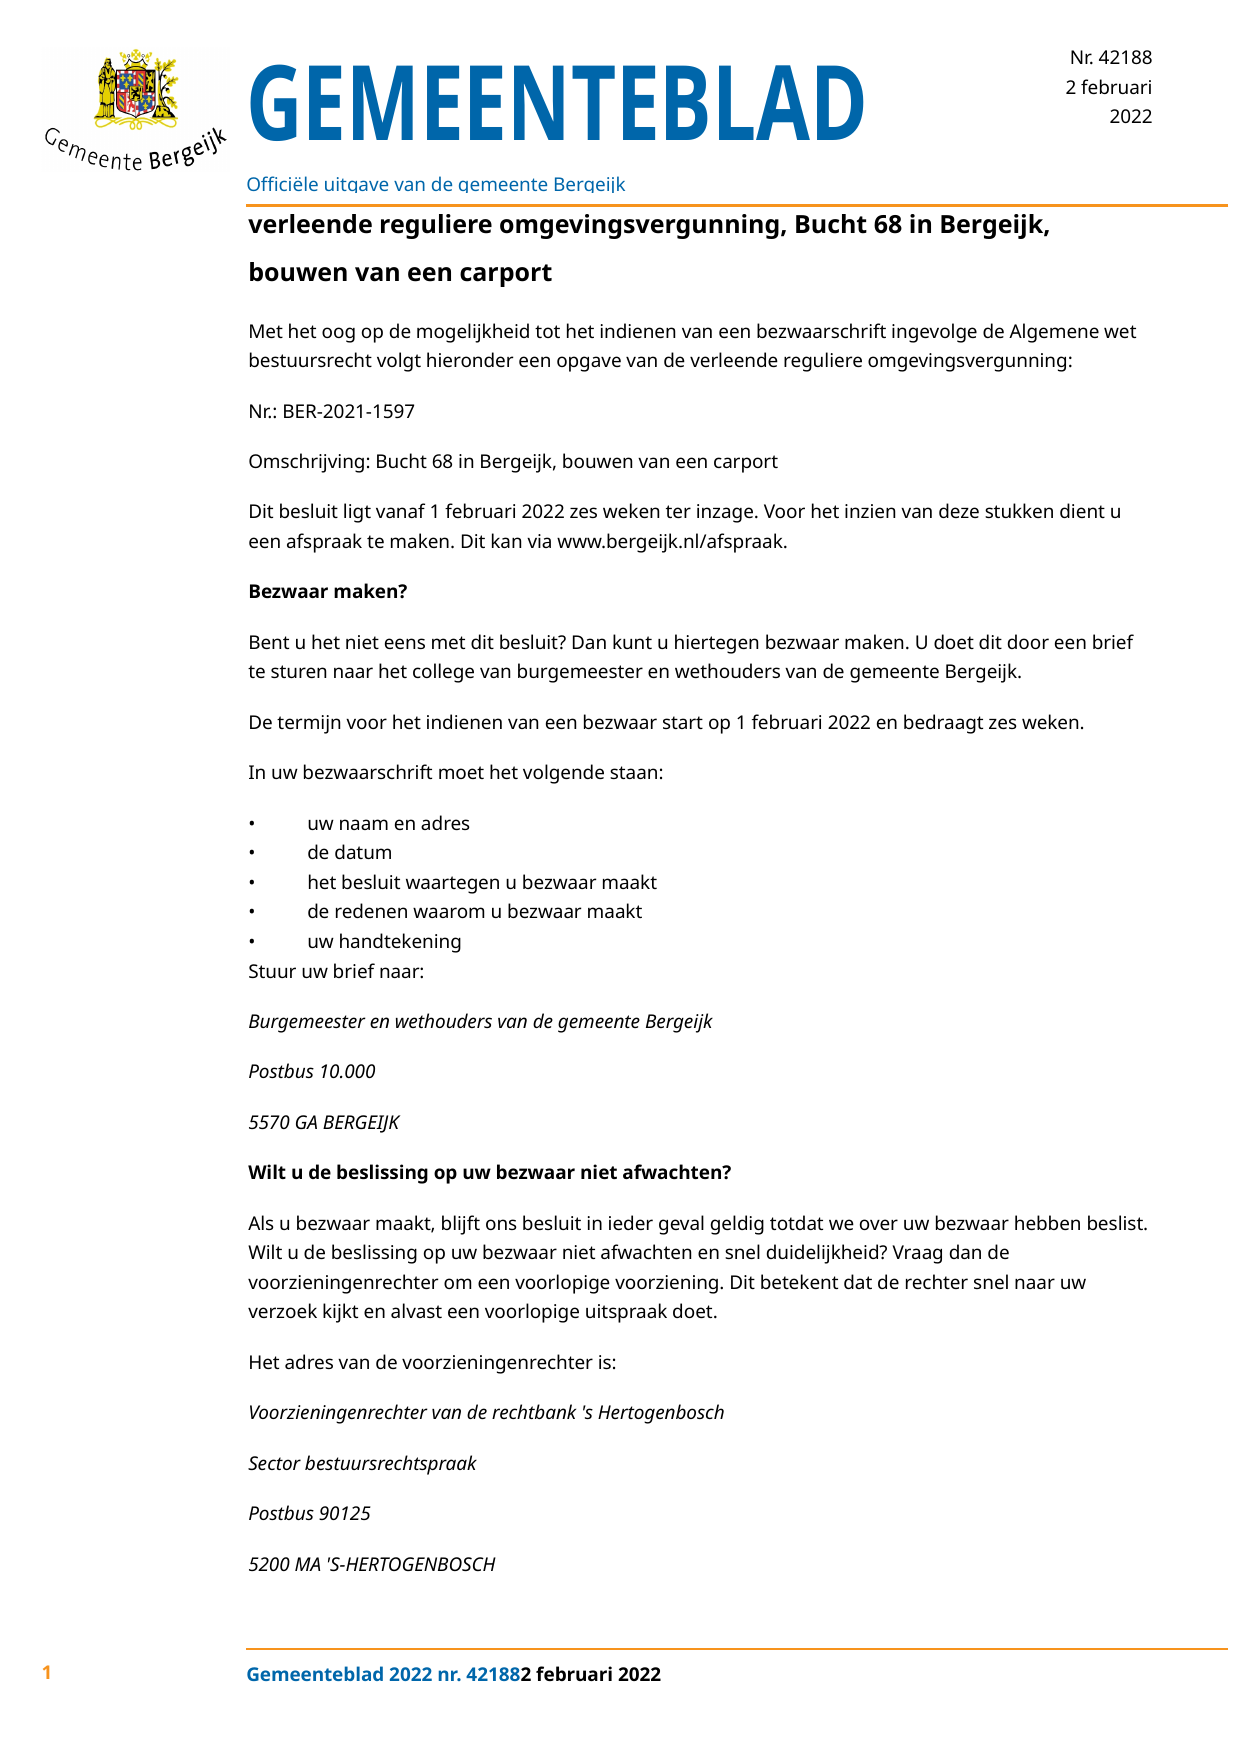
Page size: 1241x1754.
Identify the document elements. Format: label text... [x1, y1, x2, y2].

text In uw bezwaarschrift moet het volgende staan: [248, 759, 1152, 785]
text Wilt u de beslissing op uw bezwaar niet afwachten? [248, 1159, 1152, 1185]
text 5200 MA 'S-HERTOGENBOSCH [248, 1551, 1152, 1577]
picture [41, 47, 231, 172]
text De termijn voor het indienen van een bezwaar start op 1 februari 2022 en bedraagt zes weken. [248, 709, 1152, 735]
text Het adres van de voorzieningenrechter is: [248, 1349, 1152, 1375]
text Postbus 10.000 [248, 1059, 1152, 1084]
text Dit besluit ligt vanaf 1 februari 2022 zes weken ter inzage. Voor het inzien van deze stukken dient u een afspraak te maken. Dit kan via www.bergeijk.nl/afspraak. [248, 499, 1152, 554]
text Als u bezwaar maakt, blijft ons besluit in ieder geval geldig totdat we over uw bezwaar hebben beslist. Wilt u de beslissing op uw bezwaar niet afwachten en snel duidelijkheid? Vraag dan de voorzieningenrechter om een voorlopige voorziening. Dit betekent dat de rechter snel naar uw verzoek kijkt en alvast een voorlopige uitspraak doet. [248, 1210, 1152, 1324]
list het besluit waartegen u bezwaar maakt [248, 869, 1152, 895]
text Bent u het niet eens met dit besluit? Dan kunt u hiertegen bezwaar maken. U doet dit door een brief te sturen naar het college van burgemeester en wethouders van de gemeente Bergeijk. [248, 629, 1152, 684]
list uw handtekening [248, 928, 1152, 954]
text Burgemeester en wethouders van de gemeente Bergeijk [248, 1008, 1152, 1034]
text Stuur uw brief naar: [248, 958, 1152, 984]
text Met het oog op de mogelijkheid tot het indienen van een bezwaarschrift ingevolge de Algemene wet bestuursrecht volgt hieronder een opgave van de verleende reguliere omgevingsvergunning: [248, 318, 1152, 373]
text Bezwaar maken? [248, 579, 1152, 604]
text verleende reguliere omgevingsvergunning, Bucht 68 in Bergeijk, bouwen van een carport [248, 207, 1152, 288]
text Nr.: BER-2021-1597 [248, 398, 1152, 424]
list de redenen waarom u bezwaar maakt [248, 899, 1152, 924]
text Postbus 90125 [248, 1500, 1152, 1526]
list uw naam en adres [248, 810, 1152, 836]
text Sector bestuursrechtspraak [248, 1450, 1152, 1476]
text Omschrijving: Bucht 68 in Bergeijk, bouwen van een carport [248, 448, 1152, 474]
text 5570 GA BERGEIJK [248, 1109, 1152, 1135]
text Voorzieningenrechter van de rechtbank 's Hertogenbosch [248, 1399, 1152, 1425]
list de datum [248, 839, 1152, 865]
